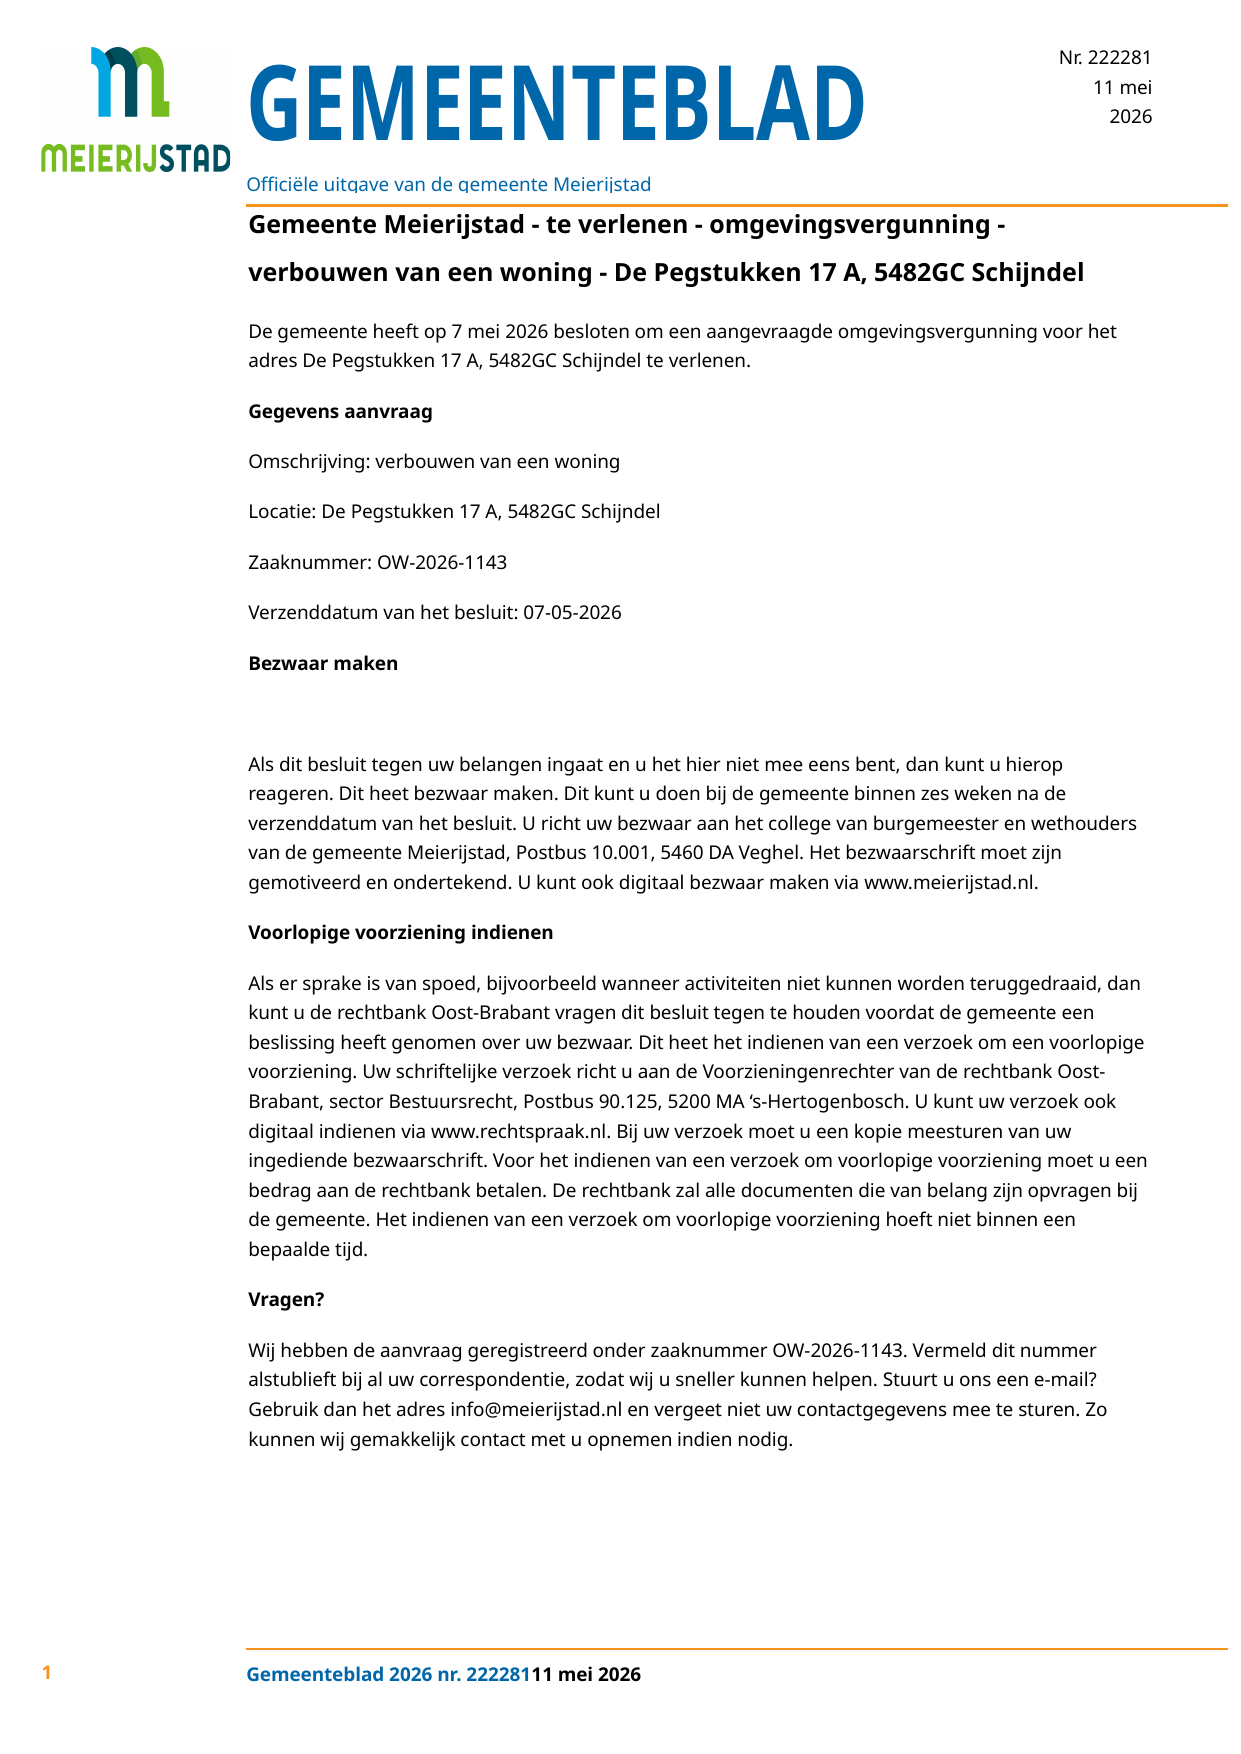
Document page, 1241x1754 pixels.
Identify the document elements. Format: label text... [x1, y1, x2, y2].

text Locatie: De Pegstukken 17 A, 5482GC Schijndel [248, 499, 1152, 524]
text Gemeente Meierijstad - te verlenen - omgevingsvergunning - verbouwen van een woning - De Pegstukken 17 A, 5482GC Schijndel [248, 207, 1152, 288]
text Bezwaar maken [248, 650, 1152, 676]
text Omschrijving: verbouwen van een woning [248, 448, 1152, 474]
text Vragen? [248, 1287, 1152, 1312]
text Als dit besluit tegen uw belangen ingaat en u het hier niet mee eens bent, dan kunt u hierop reageren. Dit heet bezwaar maken. Dit kunt u doen bij de gemeente binnen zes weken na de verzenddatum van het besluit. U richt uw bezwaar aan het college van burgemeester en wethouders van de gemeente Meierijstad, Postbus 10.001, 5460 DA Veghel. Het bezwaarschrift moet zijn gemotiveerd en ondertekend. U kunt ook digitaal bezwaar maken via www.meierijstad.nl. [248, 751, 1152, 895]
text Verzenddatum van het besluit: 07-05-2026 [248, 599, 1152, 625]
text Zaaknummer: OW-2026-1143 [248, 549, 1152, 575]
text Voorlopige voorziening indienen [248, 919, 1152, 945]
text Wij hebben de aanvraag geregistreerd onder zaaknummer OW-2026-1143. Vermeld dit nummer alstublieft bij al uw correspondentie, zodat wij u sneller kunnen helpen. Stuurt u ons een e-mail? Gebruik dan het adres info@meierijstad.nl en vergeet niet uw contactgegevens mee te sturen. Zo kunnen wij gemakkelijk contact met u opnemen indien nodig. [248, 1337, 1152, 1452]
picture [41, 47, 231, 172]
text Als er sprake is van spoed, bijvoorbeeld wanneer activiteiten niet kunnen worden teruggedraaid, dan kunt u de rechtbank Oost-Brabant vragen dit besluit tegen te houden voordat de gemeente een beslissing heeft genomen over uw bezwaar. Dit heet het indienen van een verzoek om een voorlopige voorziening. Uw schriftelijke verzoek richt u aan de Voorzieningenrechter van de rechtbank Oost-Brabant, sector Bestuursrecht, Postbus 90.125, 5200 MA ‘s-Hertogenbosch. U kunt uw verzoek ook digitaal indienen via www.rechtspraak.nl. Bij uw verzoek moet u een kopie meesturen van uw ingediende bezwaarschrift. Voor het indienen van een verzoek om voorlopige voorziening moet u een bedrag aan de rechtbank betalen. De rechtbank zal alle documenten die van belang zijn opvragen bij de gemeente. Het indienen van een verzoek om voorlopige voorziening hoeft niet binnen een bepaalde tijd. [248, 970, 1152, 1262]
text Gegevens aanvraag [248, 398, 1152, 424]
text De gemeente heeft op 7 mei 2026 besloten om een aangevraagde omgevingsvergunning voor het adres De Pegstukken 17 A, 5482GC Schijndel te verlenen. [248, 318, 1152, 373]
